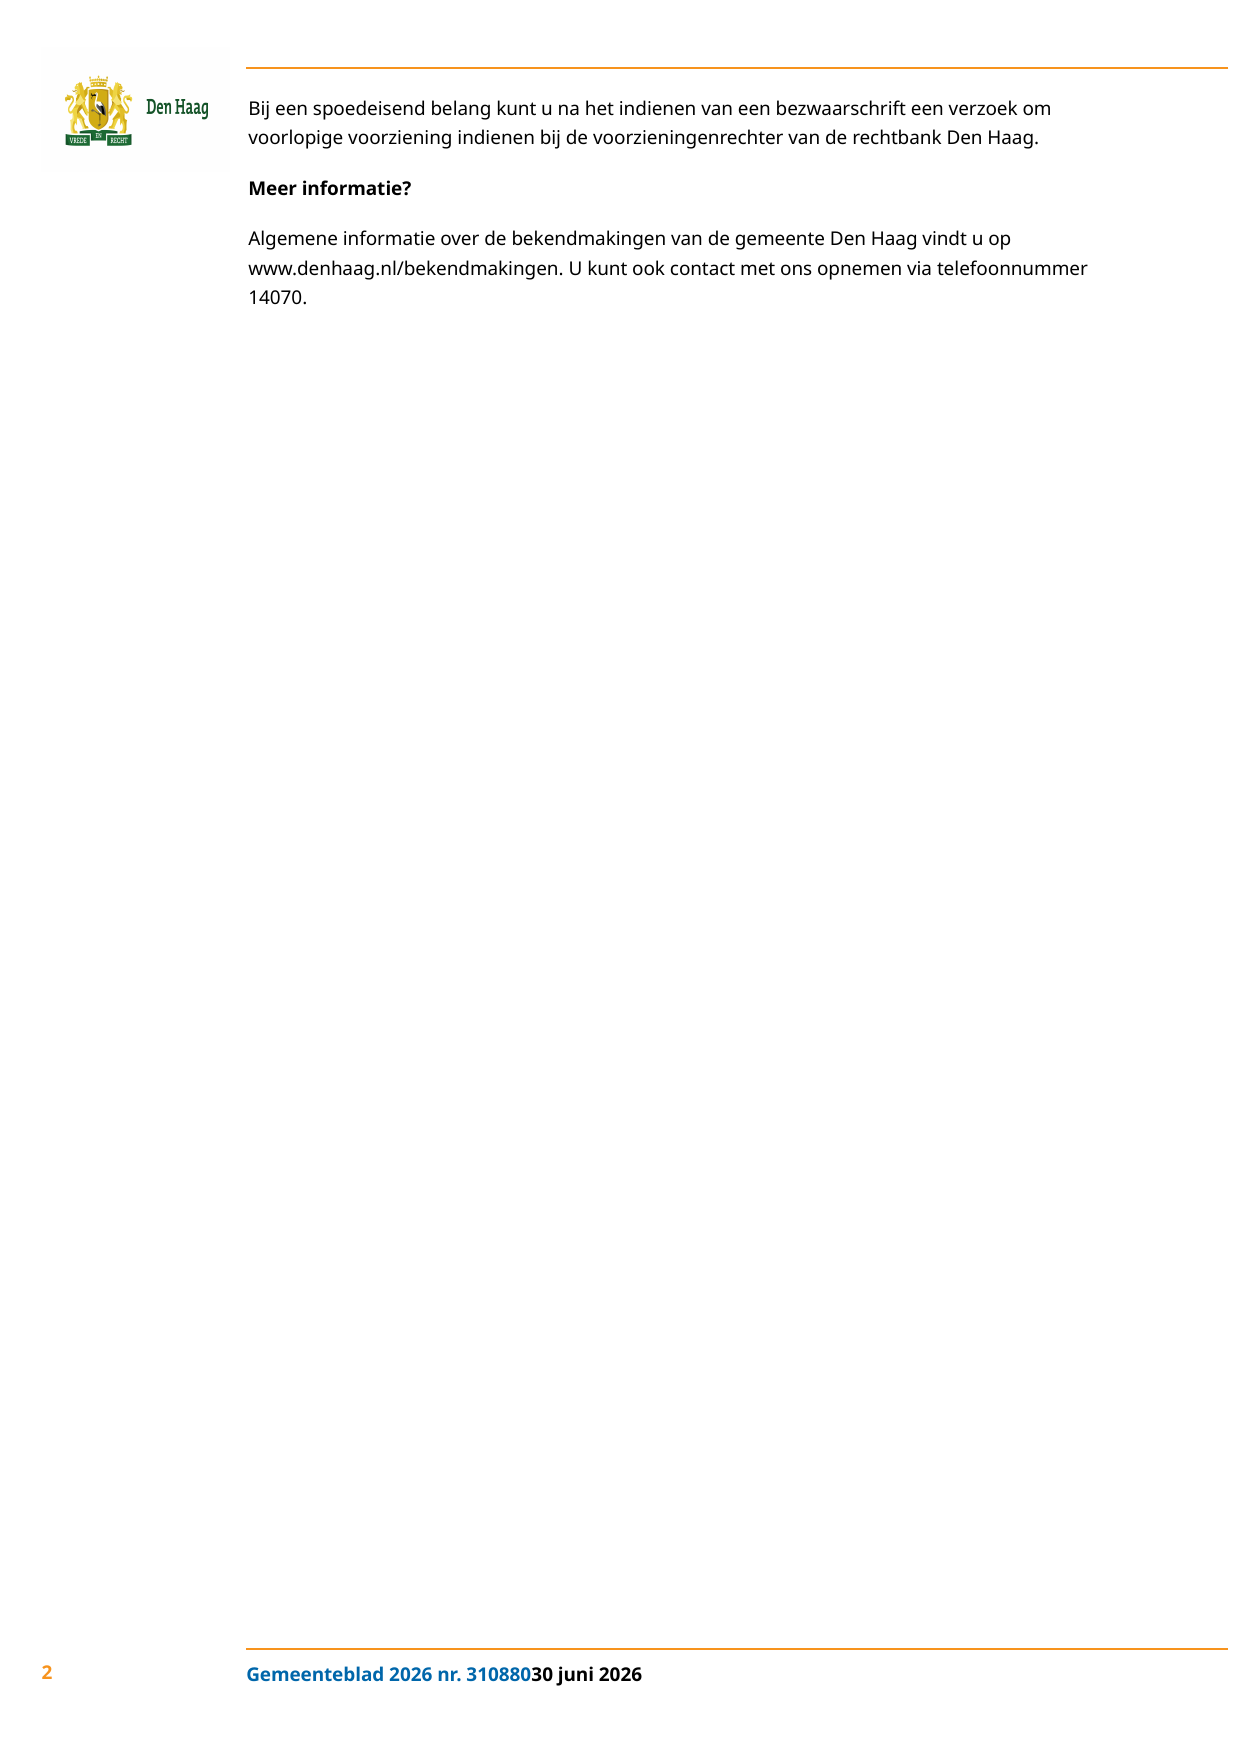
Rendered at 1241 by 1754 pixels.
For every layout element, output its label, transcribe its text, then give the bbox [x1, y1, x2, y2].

text Algemene informatie over de bekendmakingen van de gemeente Den Haag vindt u op www.denhaag.nl/bekendmakingen. U kunt ook contact met ons opnemen via telefoonnummer 14070. [248, 225, 1152, 310]
text Bij een spoedeisend belang kunt u na het indienen van een bezwaarschrift een verzoek om voorlopige voorziening indienen bij de voorzieningenrechter van de rechtbank Den Haag. [248, 95, 1152, 150]
text Meer informatie? [248, 175, 1152, 201]
picture [41, 47, 231, 172]
